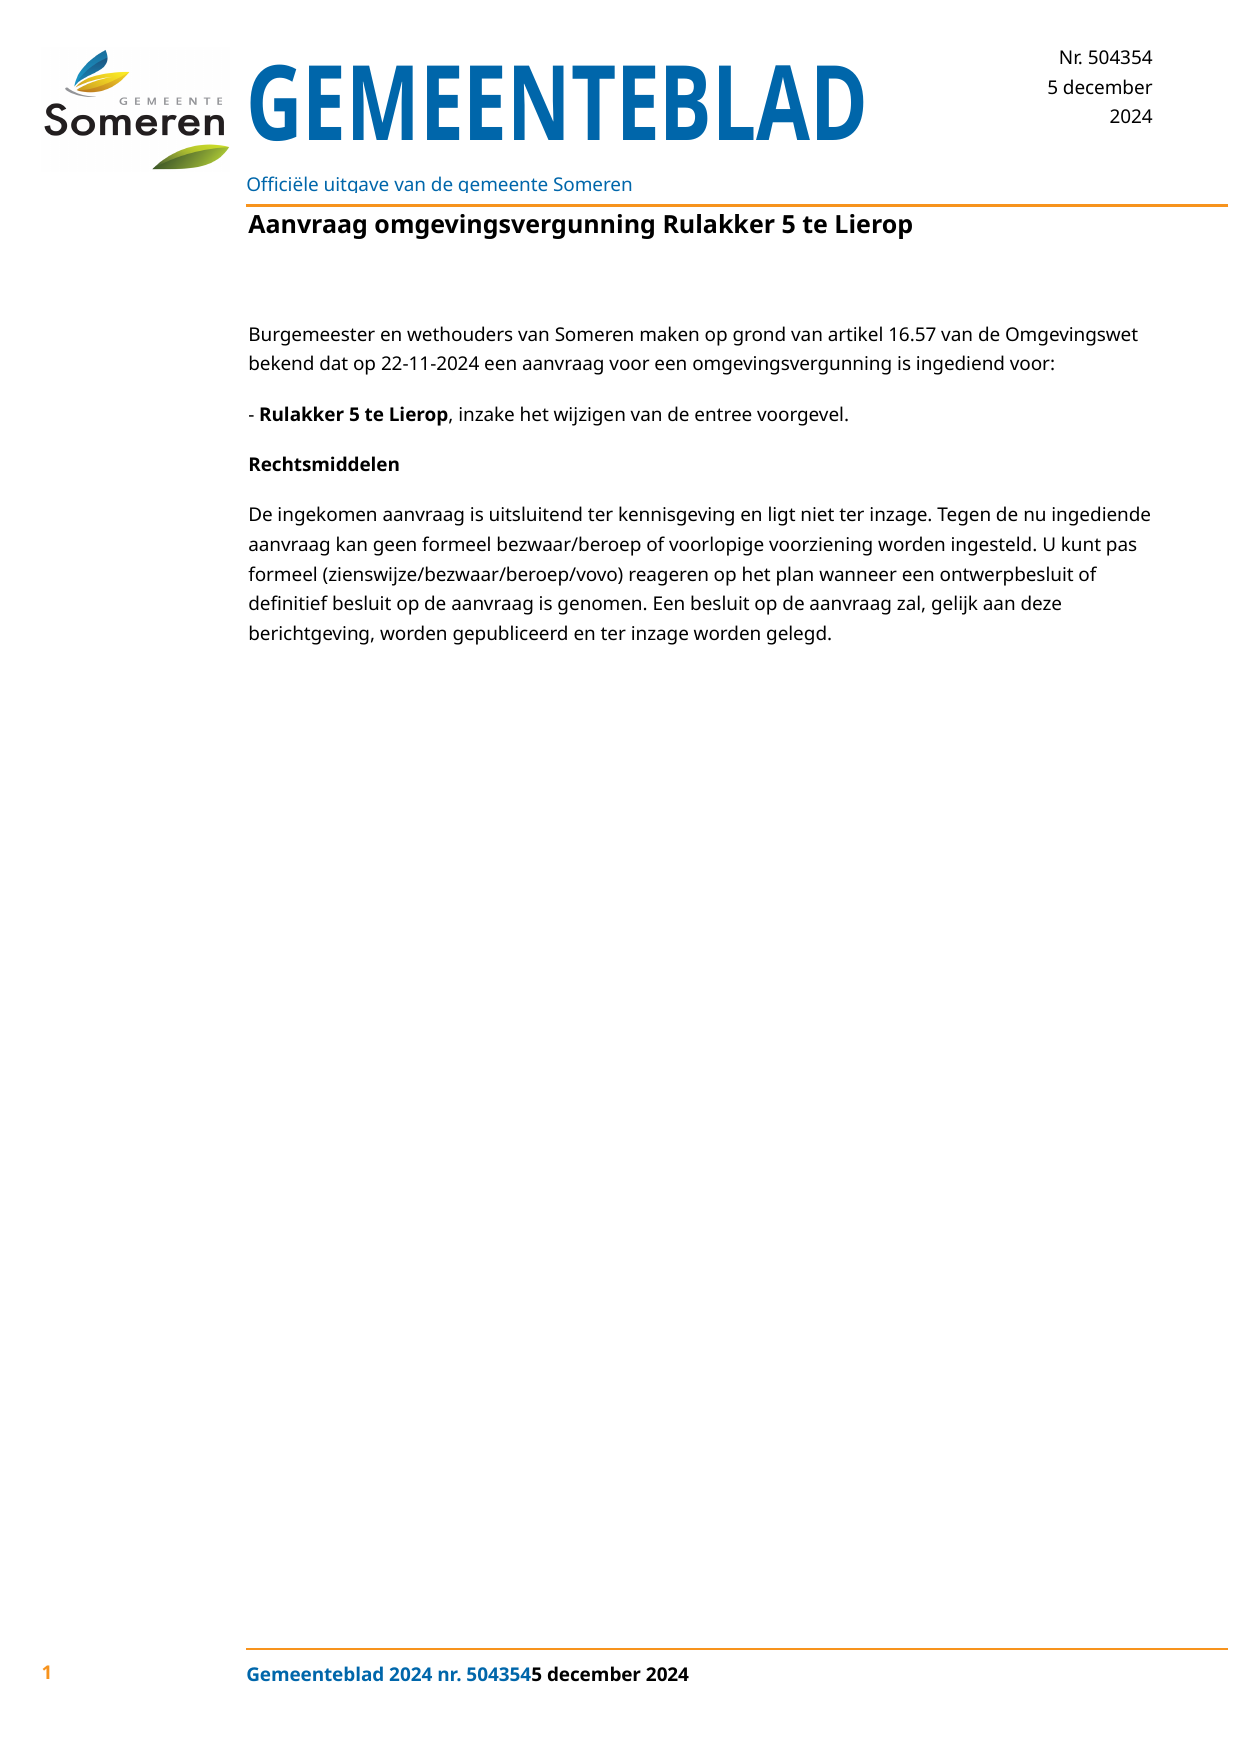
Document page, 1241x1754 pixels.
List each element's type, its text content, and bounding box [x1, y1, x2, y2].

picture [41, 47, 231, 172]
text Rechtsmiddelen [248, 451, 1152, 477]
text Aanvraag omgevingsvergunning Rulakker 5 te Lierop [248, 207, 1152, 241]
text Burgemeester en wethouders van Someren maken op grond van artikel 16.57 van de Omgevingswet bekend dat op 22-11-2024 een aanvraag voor een omgevingsvergunning is ingediend voor: [248, 321, 1152, 376]
text De ingekomen aanvraag is uitsluitend ter kennisgeving en ligt niet ter inzage. Tegen de nu ingediende aanvraag kan geen formeel bezwaar/beroep of voorlopige voorziening worden ingesteld. U kunt pas formeel (zienswijze/bezwaar/beroep/vovo) reageren op het plan wanneer een ontwerpbesluit of definitief besluit op de aanvraag is genomen. Een besluit op de aanvraag zal, gelijk aan deze berichtgeving, worden gepubliceerd en ter inzage worden gelegd. [248, 502, 1152, 646]
text - Rulakker 5 te Lierop, inzake het wijzigen van de entree voorgevel. [248, 401, 1152, 426]
